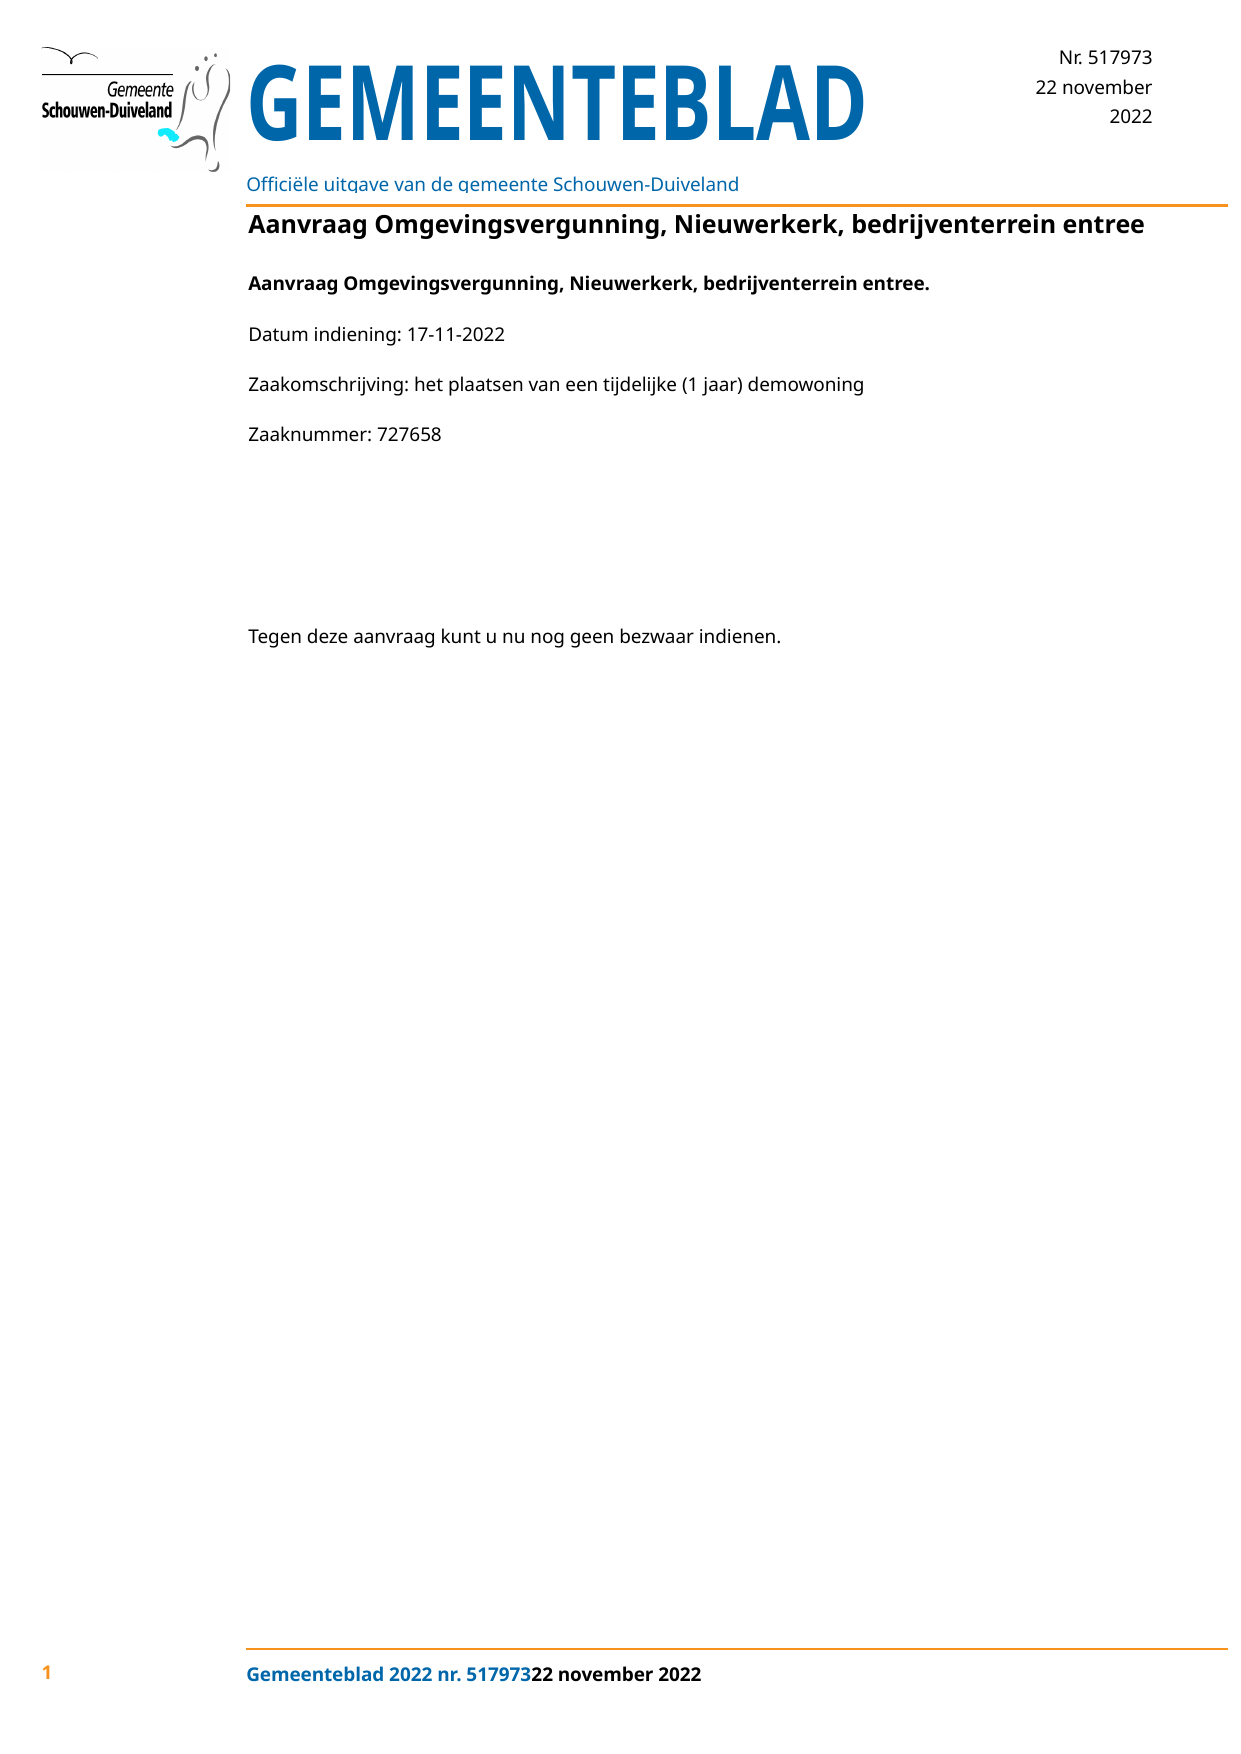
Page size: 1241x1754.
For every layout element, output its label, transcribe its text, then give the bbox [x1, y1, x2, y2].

text Tegen deze aanvraag kunt u nu nog geen bezwaar indienen. [248, 623, 1152, 649]
picture [41, 47, 231, 172]
text Zaakomschrijving: het plaatsen van een tijdelijke (1 jaar) demowoning [248, 371, 1152, 397]
text Aanvraag Omgevingsvergunning, Nieuwerkerk, bedrijventerrein entree. [248, 270, 1152, 296]
text Datum indiening: 17-11-2022 [248, 321, 1152, 346]
text Aanvraag Omgevingsvergunning, Nieuwerkerk, bedrijventerrein entree [248, 207, 1152, 241]
text Zaaknummer: 727658 [248, 422, 1152, 447]
